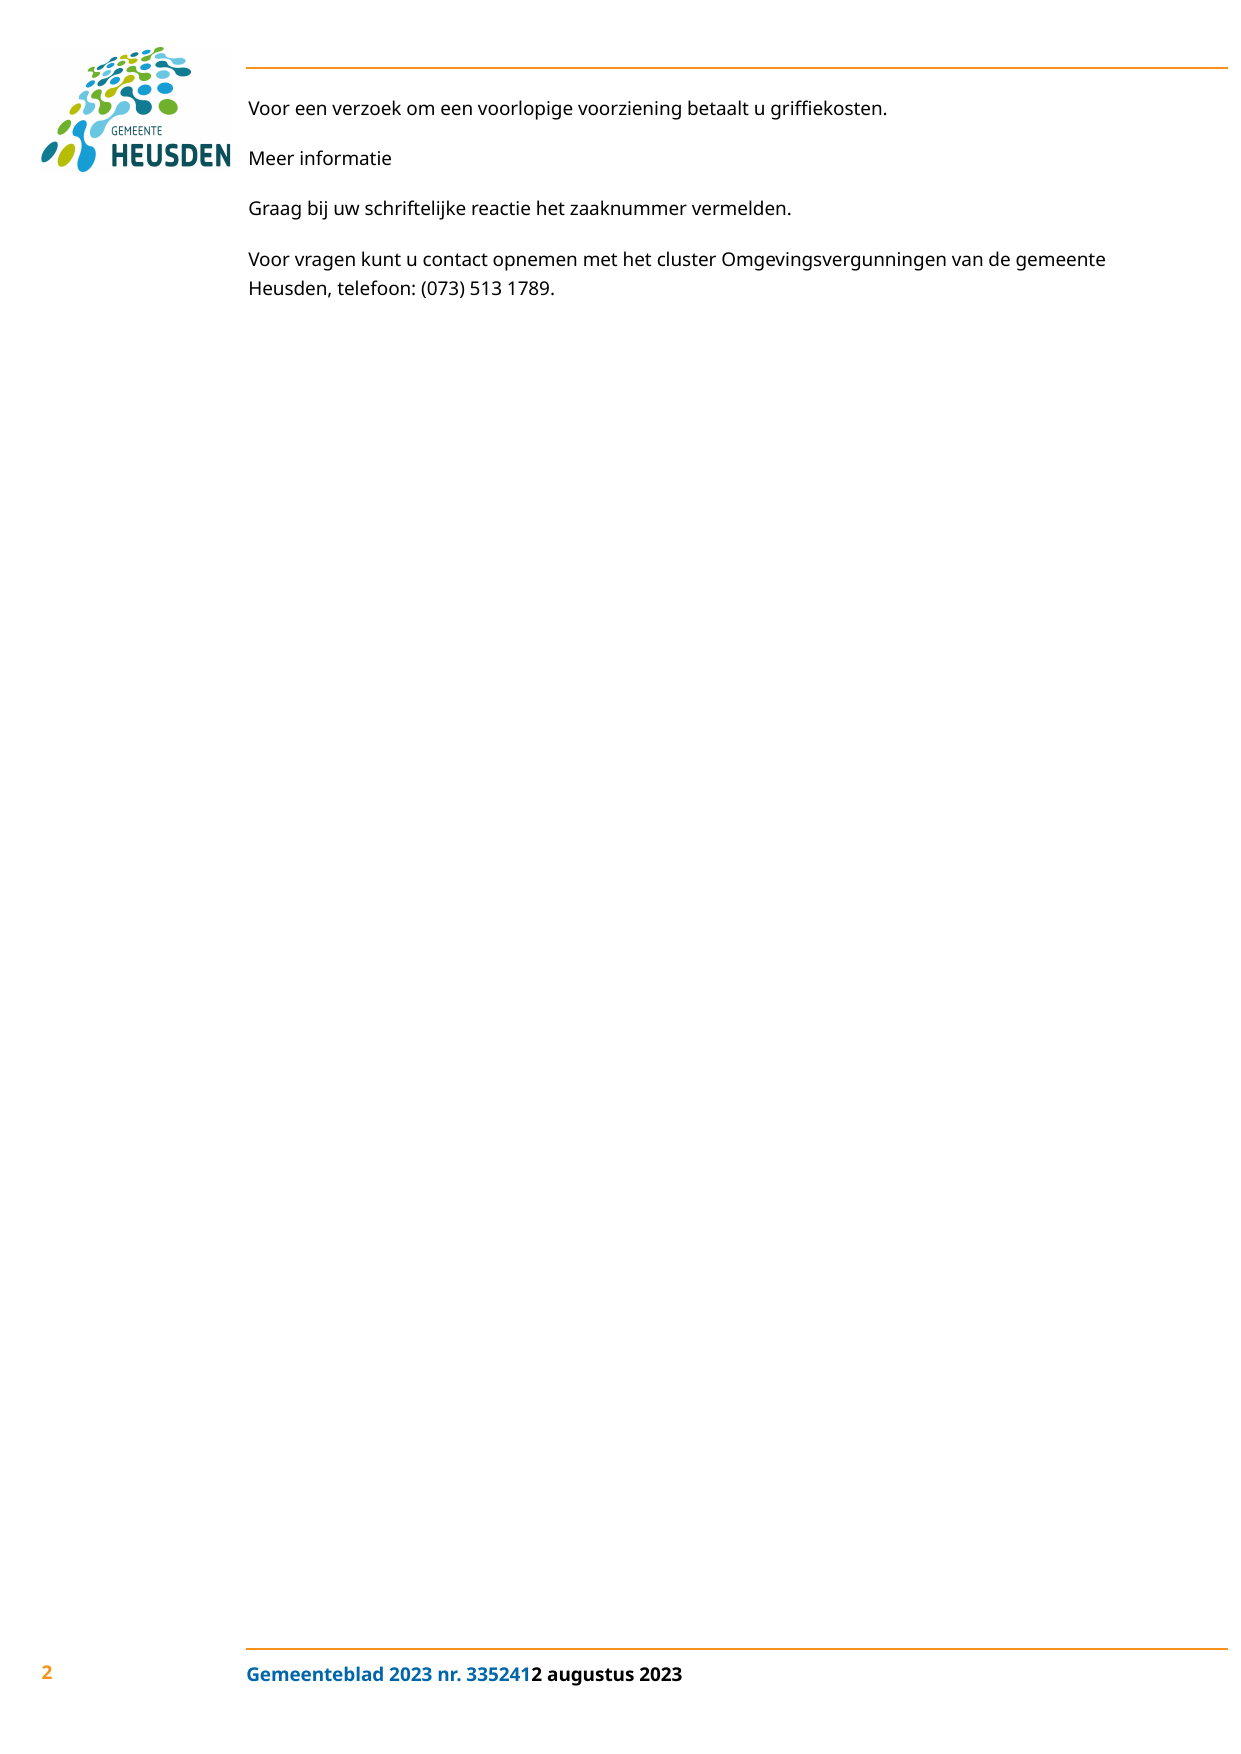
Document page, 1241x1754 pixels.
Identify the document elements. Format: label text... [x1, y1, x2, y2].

text Graag bij uw schriftelijke reactie het zaaknummer vermelden. [248, 196, 1152, 221]
text Meer informatie [248, 145, 1152, 171]
picture [41, 47, 231, 172]
text Voor vragen kunt u contact opnemen met het cluster Omgevingsvergunningen van de gemeente Heusden, telefoon: (073) 513 1789. [248, 246, 1152, 301]
text Voor een verzoek om een voorlopige voorziening betaalt u griffiekosten. [248, 95, 1152, 121]
